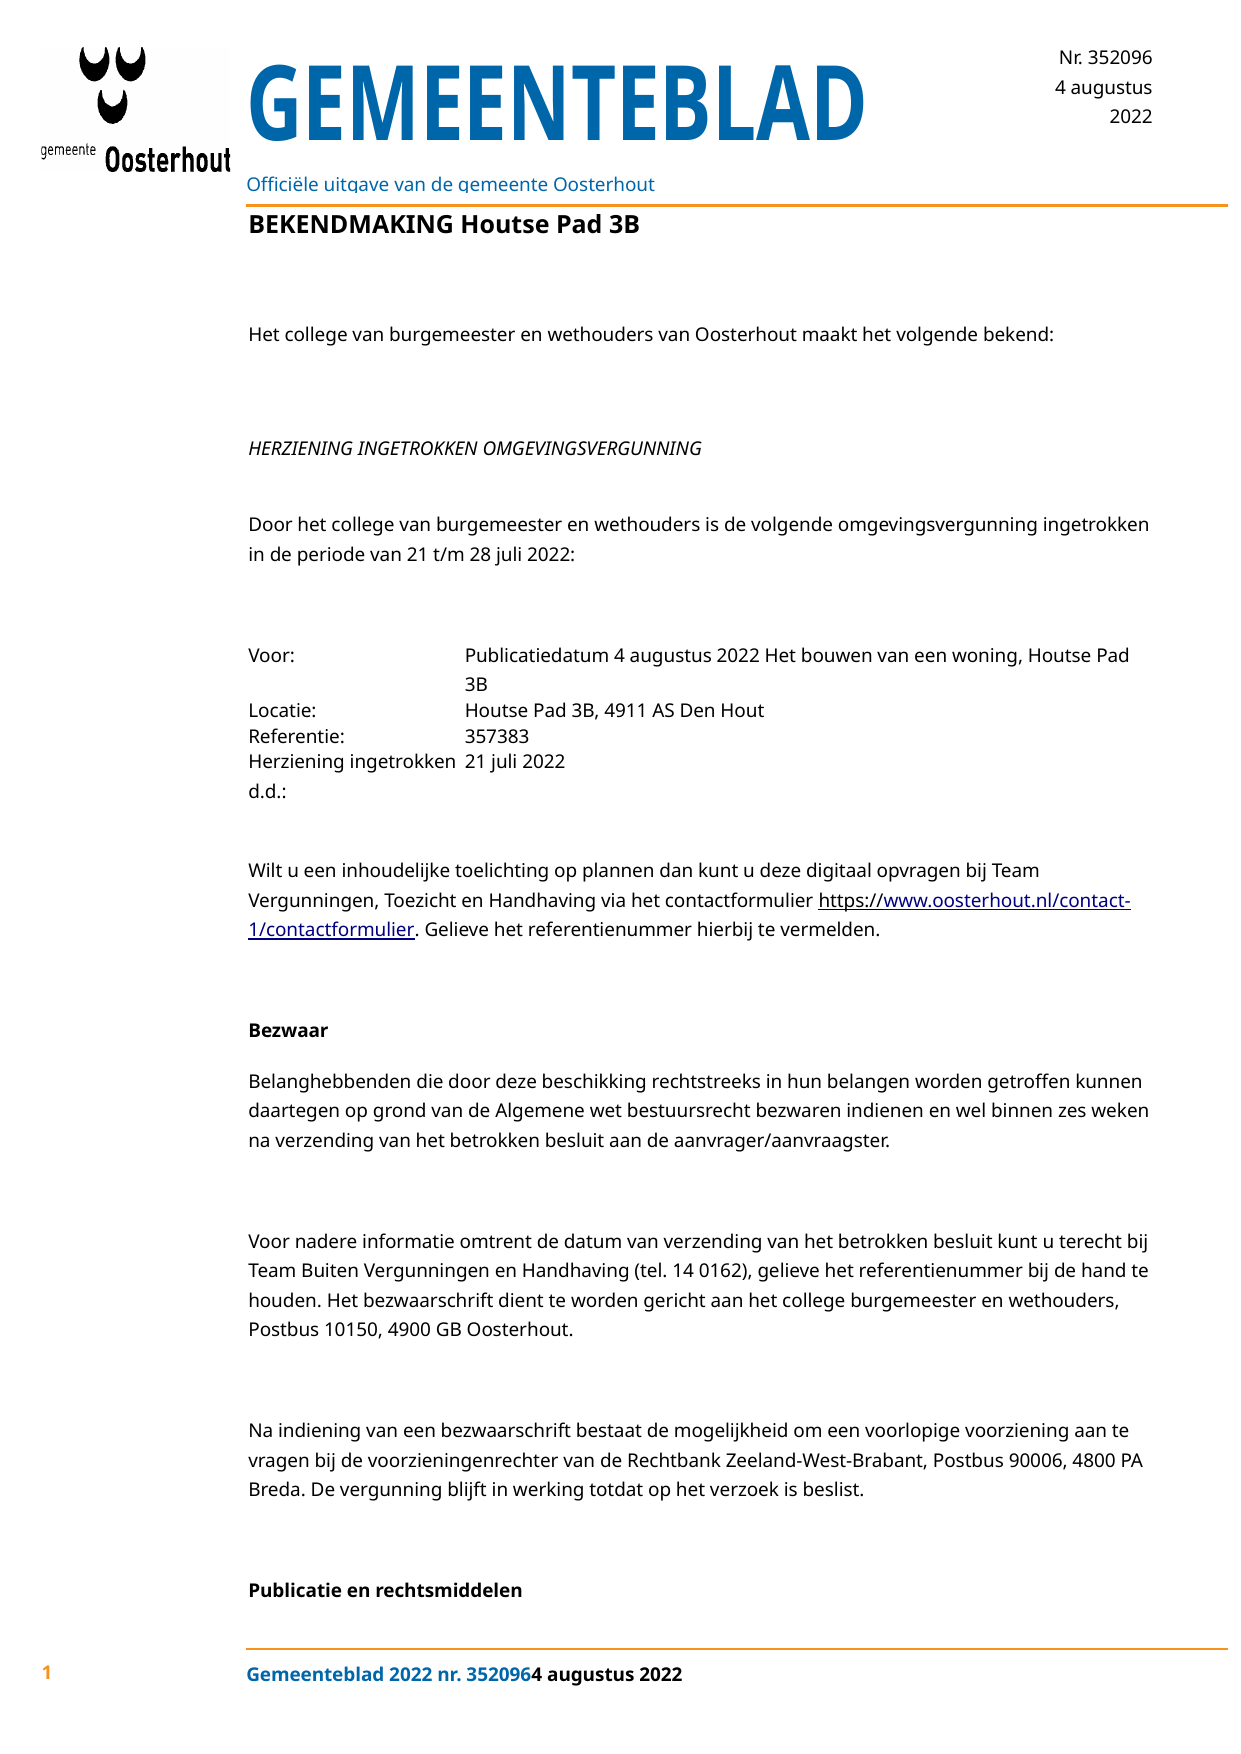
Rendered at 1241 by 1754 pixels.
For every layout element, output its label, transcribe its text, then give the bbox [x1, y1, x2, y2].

table_cell 357383 [465, 723, 1152, 748]
text Het college van burgemeester en wethouders van Oosterhout maakt het volgende bekend: [248, 321, 1152, 346]
table_cell 21 juli 2022 [465, 749, 1152, 804]
table_cell Herziening ingetrokken d.d.: [248, 749, 464, 804]
text Wilt u een inhoudelijke toelichting op plannen dan kunt u deze digitaal opvragen bij Team Vergunningen, Toezicht en Handhaving via het contactformulier https://www.oosterhout.nl/contact-1/contactformulier. Gelieve het referentienummer hierbij te vermelden. [248, 857, 1152, 942]
table_cell Locatie: [248, 697, 464, 723]
text Bezwaar [248, 1017, 1152, 1043]
text Voor nadere informatie omtrent de datum van verzending van het betrokken besluit kunt u terecht bij Team Buiten Vergunningen en Handhaving (tel. 14 0162), gelieve het referentienummer bij de hand te houden. Het bezwaarschrift dient te worden gericht aan het college burgemeester en wethouders, Postbus 10150, 4900 GB Oosterhout. [248, 1228, 1152, 1342]
text Publicatie en rechtsmiddelen [248, 1577, 1152, 1603]
table_header Publicatiedatum 4 augustus 2022 Het bouwen van een woning, Houtse Pad 3B [465, 642, 1152, 697]
picture [41, 47, 231, 172]
table_cell Houtse Pad 3B, 4911 AS Den Hout [465, 697, 1152, 723]
text BEKENDMAKING Houtse Pad 3B [248, 207, 1152, 241]
text Na indiening van een bezwaarschrift bestaat de mogelijkheid om een voorlopige voorziening aan te vragen bij de voorzieningenrechter van de Rechtbank Zeeland-West-Brabant, Postbus 90006, 4800 PA Breda. De vergunning blijft in werking totdat op het verzoek is beslist. [248, 1417, 1152, 1502]
table_header Voor: [248, 642, 464, 697]
table_cell Referentie: [248, 723, 464, 748]
text HERZIENING INGETROKKEN OMGEVINGSVERGUNNING [248, 435, 1152, 461]
text Door het college van burgemeester en wethouders is de volgende omgevingsvergunning ingetrokken in de periode van 21 t/m 28 juli 2022: [248, 511, 1152, 567]
text Belanghebbenden die door deze beschikking rechtstreeks in hun belangen worden getroffen kunnen daartegen op grond van de Algemene wet bestuursrecht bezwaren indienen en wel binnen zes weken na verzending van het betrokken besluit aan de aanvrager/aanvraagster. [248, 1068, 1152, 1153]
